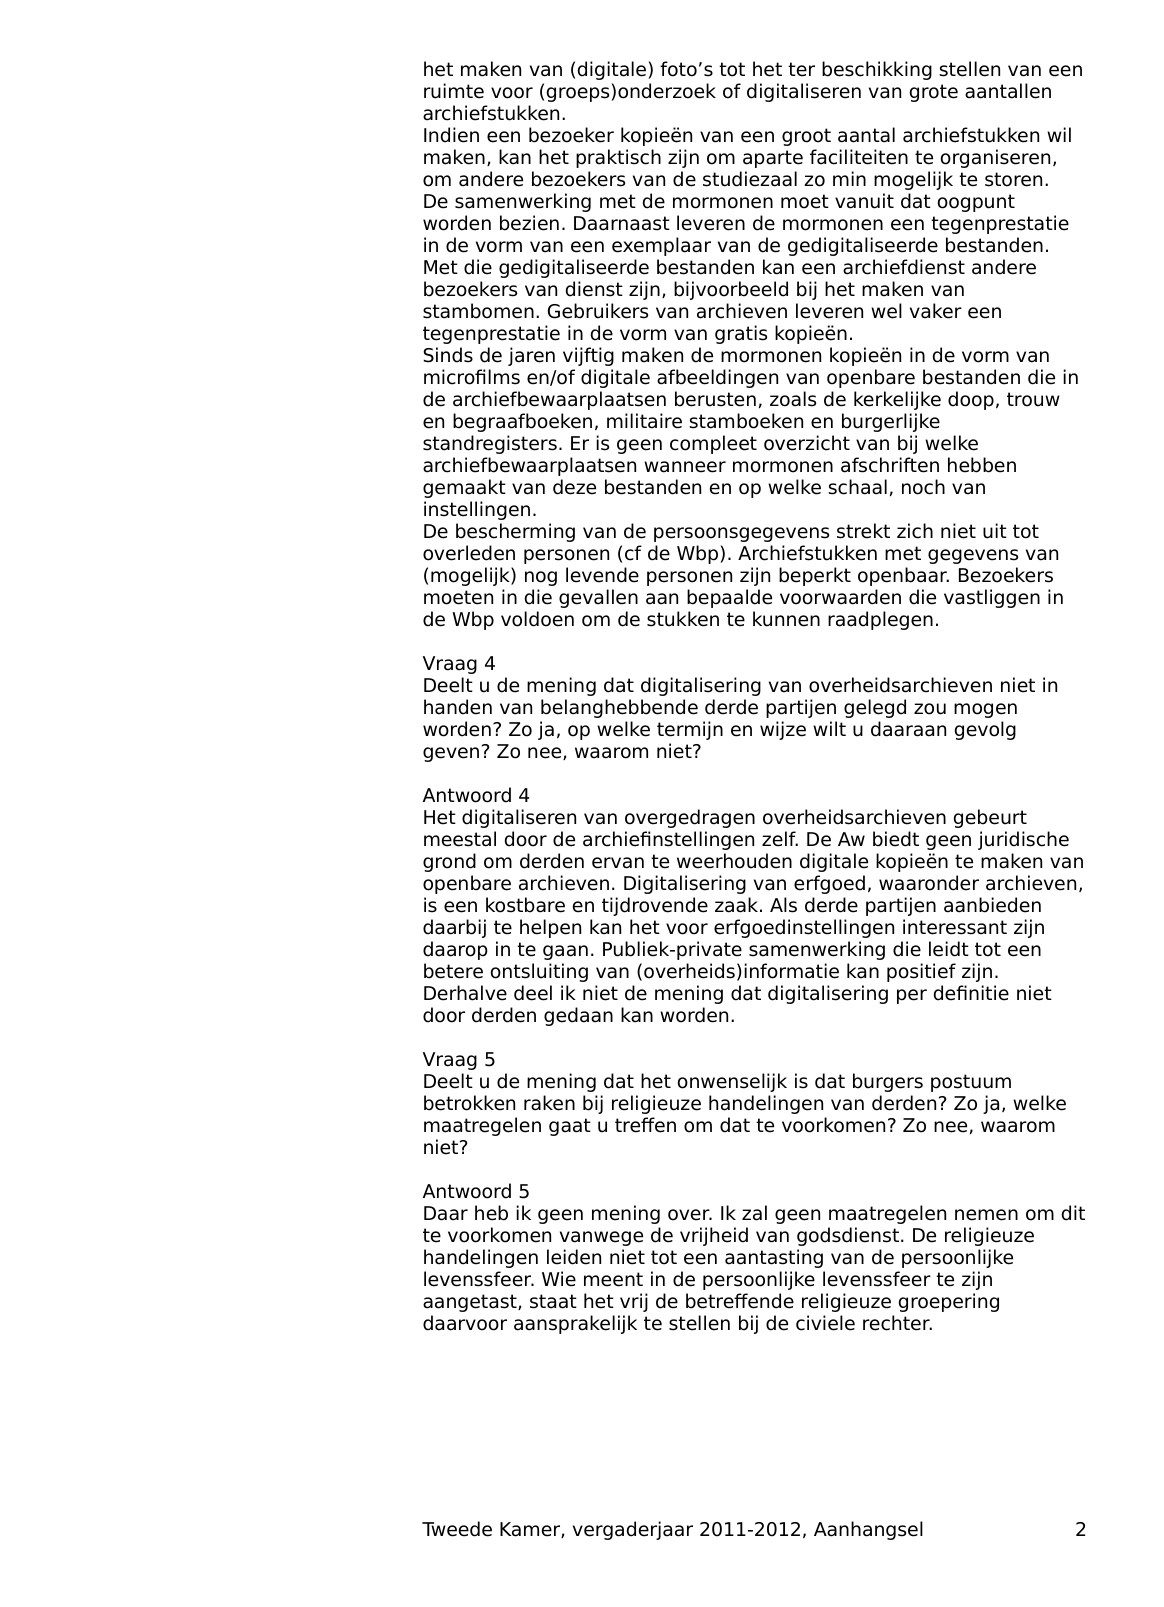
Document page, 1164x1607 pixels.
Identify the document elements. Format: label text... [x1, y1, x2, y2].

text Het digitaliseren van overgedragen overheidsarchieven gebeurt meestal door de archiefinstellingen zelf. De Aw biedt geen juridische grond om derden ervan te weerhouden digitale kopieën te maken van openbare archieven. Digitalisering van erfgoed, waaronder archieven, is een kostbare en tijdrovende zaak. Als derde partijen aanbieden daarbij te helpen kan het voor erfgoedinstellingen interessant zijn daarop in te gaan. Publiek-private samenwerking die leidt tot een betere ontsluiting van (overheids)informatie kan positief zijn. Derhalve deel ik niet de mening dat digitalisering per definitie niet door derden gedaan kan worden. [422, 807, 1087, 1027]
text het maken van (digitale) foto’s tot het ter beschikking stellen van een ruimte voor (groeps)onderzoek of digitaliseren van grote aantallen archiefstukken. [422, 59, 1087, 125]
text Vraag 5 [422, 1049, 1087, 1071]
text Sinds de jaren vijftig maken de mormonen kopieën in de vorm van microfilms en/of digitale afbeeldingen van openbare bestanden die in de archiefbewaarplaatsen berusten, zoals de kerkelijke doop, trouw en begraafboeken, militaire stamboeken en burgerlijke standregisters. Er is geen compleet overzicht van bij welke archiefbewaarplaatsen wanneer mormonen afschriften hebben gemaakt van deze bestanden en op welke schaal, noch van instellingen. [422, 345, 1087, 521]
text Antwoord 5 [422, 1181, 1087, 1203]
text Deelt u de mening dat het onwenselijk is dat burgers postuum betrokken raken bij religieuze handelingen van derden? Zo ja, welke maatregelen gaat u treffen om dat te voorkomen? Zo nee, waarom niet? [422, 1071, 1087, 1159]
text De samenwerking met de mormonen moet vanuit dat oogpunt worden bezien. Daarnaast leveren de mormonen een tegenprestatie in de vorm van een exemplaar van de gedigitaliseerde bestanden. Met die gedigitaliseerde bestanden kan een archiefdienst andere bezoekers van dienst zijn, bijvoorbeeld bij het maken van stambomen. Gebruikers van archieven leveren wel vaker een tegenprestatie in de vorm van gratis kopieën. [422, 191, 1087, 345]
text Antwoord 4 [422, 785, 1087, 807]
text Indien een bezoeker kopieën van een groot aantal archiefstukken wil maken, kan het praktisch zijn om aparte faciliteiten te organiseren, om andere bezoekers van de studiezaal zo min mogelijk te storen. [422, 125, 1087, 191]
text De bescherming van de persoonsgegevens strekt zich niet uit tot overleden personen (cf de Wbp). Archiefstukken met gegevens van (mogelijk) nog levende personen zijn beperkt openbaar. Bezoekers moeten in die gevallen aan bepaalde voorwaarden die vastliggen in de Wbp voldoen om de stukken te kunnen raadplegen. [422, 521, 1087, 631]
text Daar heb ik geen mening over. Ik zal geen maatregelen nemen om dit te voorkomen vanwege de vrijheid van godsdienst. De religieuze handelingen leiden niet tot een aantasting van de persoonlijke levenssfeer. Wie meent in de persoonlijke levenssfeer te zijn aangetast, staat het vrij de betreffende religieuze groepering daarvoor aansprakelijk te stellen bij de civiele rechter. [422, 1203, 1087, 1335]
text Vraag 4 [422, 653, 1087, 675]
text Deelt u de mening dat digitalisering van overheidsarchieven niet in handen van belanghebbende derde partijen gelegd zou mogen worden? Zo ja, op welke termijn en wijze wilt u daaraan gevolg geven? Zo nee, waarom niet? [422, 675, 1087, 763]
